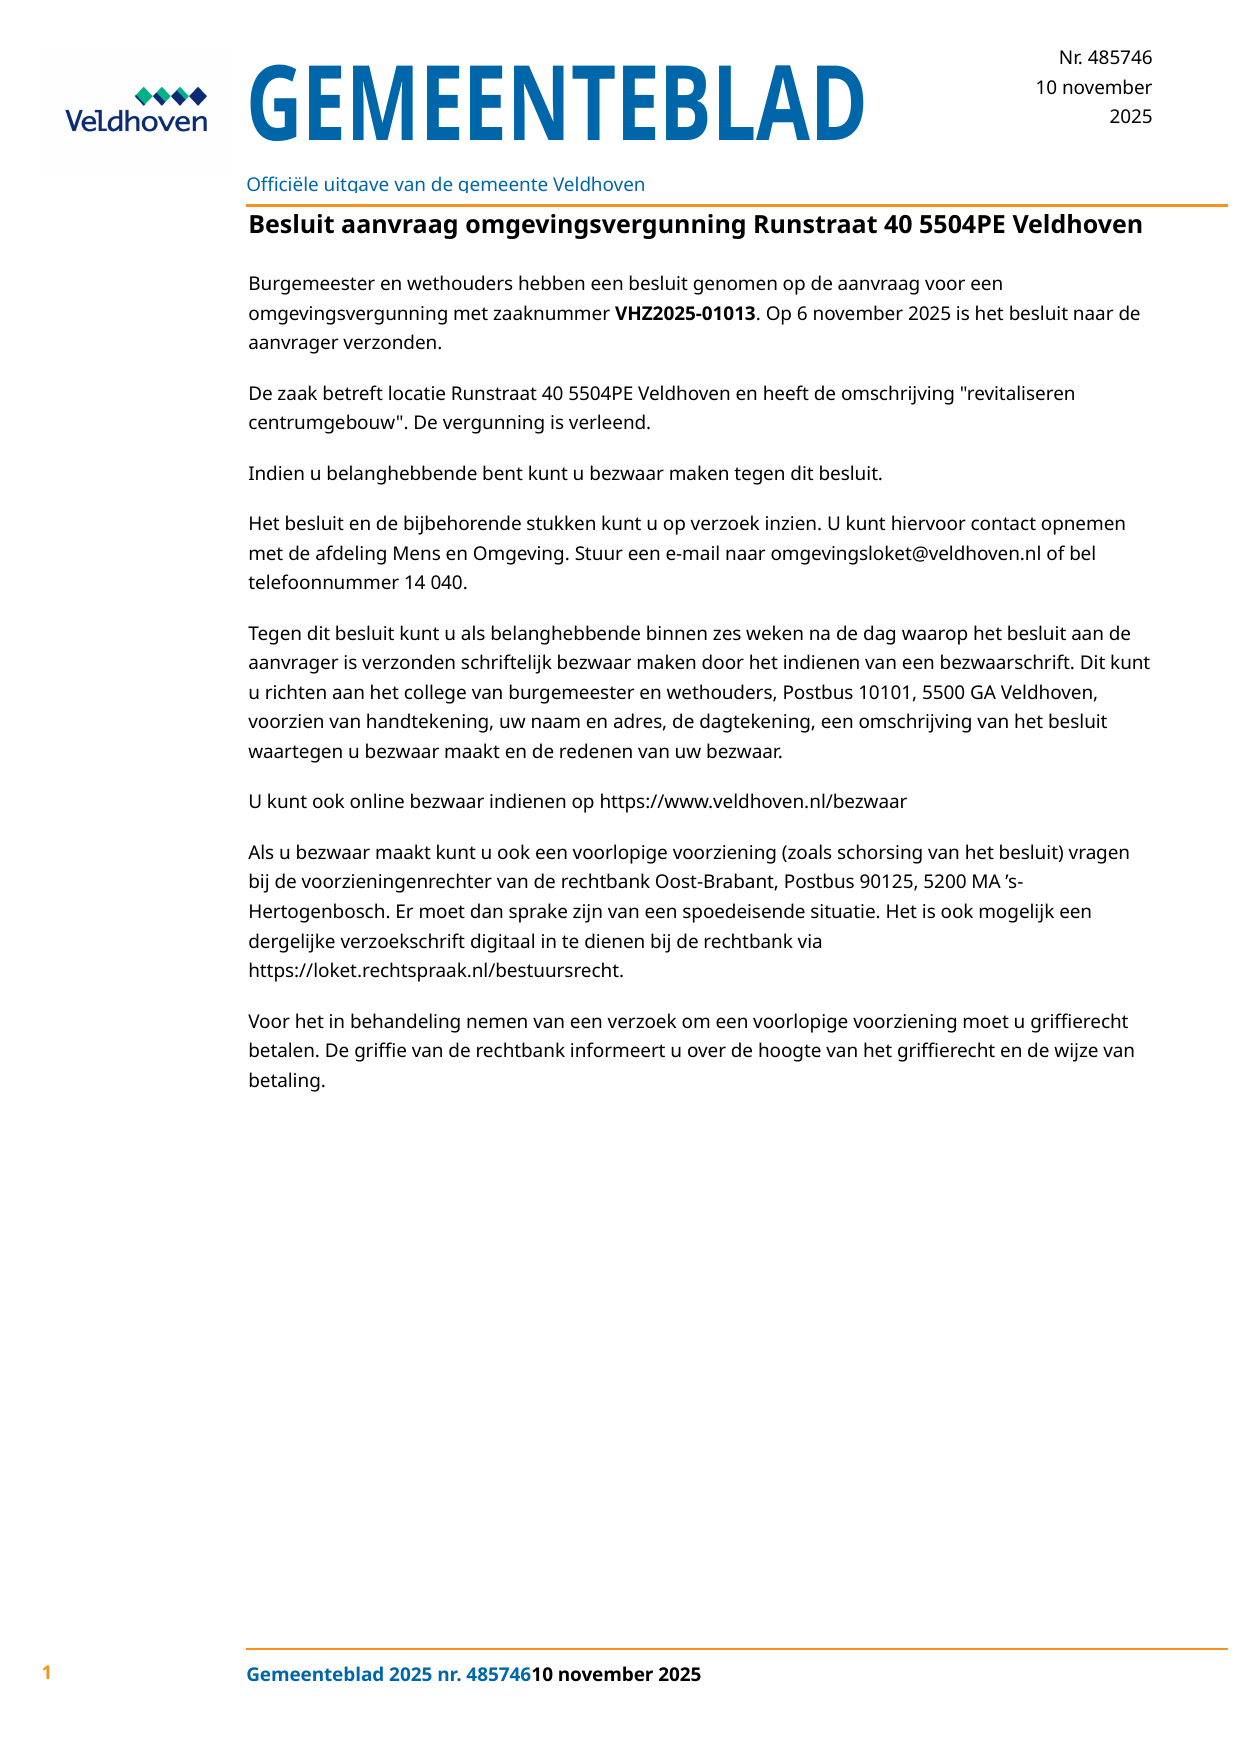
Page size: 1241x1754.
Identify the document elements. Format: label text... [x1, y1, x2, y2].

text Besluit aanvraag omgevingsvergunning Runstraat 40 5504PE Veldhoven [248, 207, 1152, 241]
text U kunt ook online bezwaar indienen op https://www.veldhoven.nl/bezwaar [248, 789, 1152, 814]
text Tegen dit besluit kunt u als belanghebbende binnen zes weken na de dag waarop het besluit aan de aanvrager is verzonden schriftelijk bezwaar maken door het indienen van een bezwaarschrift. Dit kunt u richten aan het college van burgemeester en wethouders, Postbus 10101, 5500 GA Veldhoven, voorzien van handtekening, uw naam en adres, de dagtekening, een omschrijving van het besluit waartegen u bezwaar maakt en de redenen van uw bezwaar. [248, 620, 1152, 764]
picture [41, 47, 231, 172]
text Als u bezwaar maakt kunt u ook een voorlopige voorziening (zoals schorsing van het besluit) vragen bij de voorzieningenrechter van de rechtbank Oost-Brabant, Postbus 90125, 5200 MA ’s-Hertogenbosch. Er moet dan sprake zijn van een spoedeisende situatie. Het is ook mogelijk een dergelijke verzoekschrift digitaal in te dienen bij de rechtbank via https://loket.rechtspraak.nl/bestuursrecht. [248, 839, 1152, 983]
text Indien u belanghebbende bent kunt u bezwaar maken tegen dit besluit. [248, 460, 1152, 486]
text Het besluit en de bijbehorende stukken kunt u op verzoek inzien. U kunt hiervoor contact opnemen met de afdeling Mens en Omgeving. Stuur een e-mail naar omgevingsloket@veldhoven.nl of bel telefoonnummer 14 040. [248, 510, 1152, 595]
text Voor het in behandeling nemen van een verzoek om een voorlopige voorziening moet u griffierecht betalen. De griffie van de rechtbank informeert u over de hoogte van het griffierecht en de wijze van betaling. [248, 1008, 1152, 1093]
text Burgemeester en wethouders hebben een besluit genomen op de aanvraag voor een omgevingsvergunning met zaaknummer VHZ2025-01013. Op 6 november 2025 is het besluit naar de aanvrager verzonden. [248, 270, 1152, 355]
text De zaak betreft locatie Runstraat 40 5504PE Veldhoven en heeft de omschrijving "revitaliseren centrumgebouw". De vergunning is verleend. [248, 380, 1152, 435]
